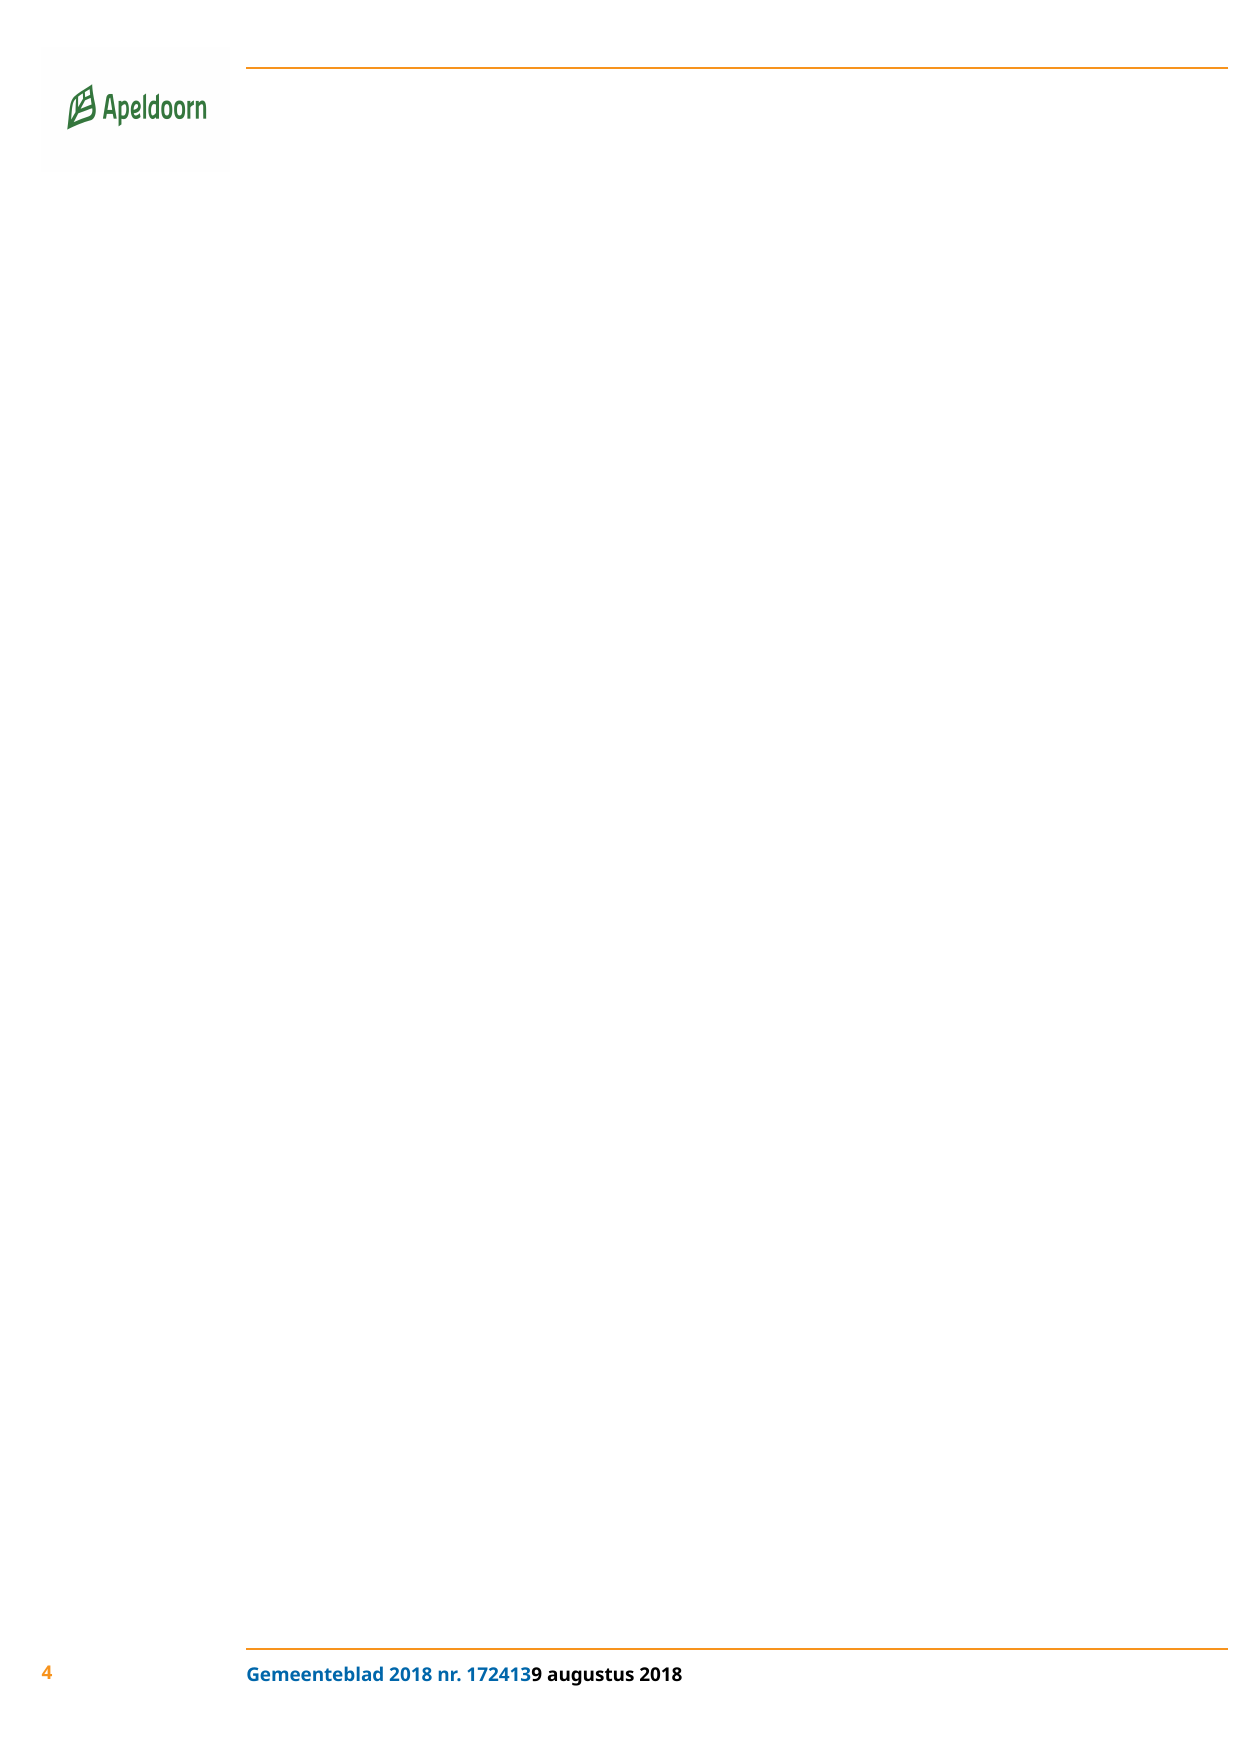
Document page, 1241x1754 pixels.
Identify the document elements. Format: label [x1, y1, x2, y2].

picture [41, 47, 231, 172]
table_cell [248, 95, 700, 121]
